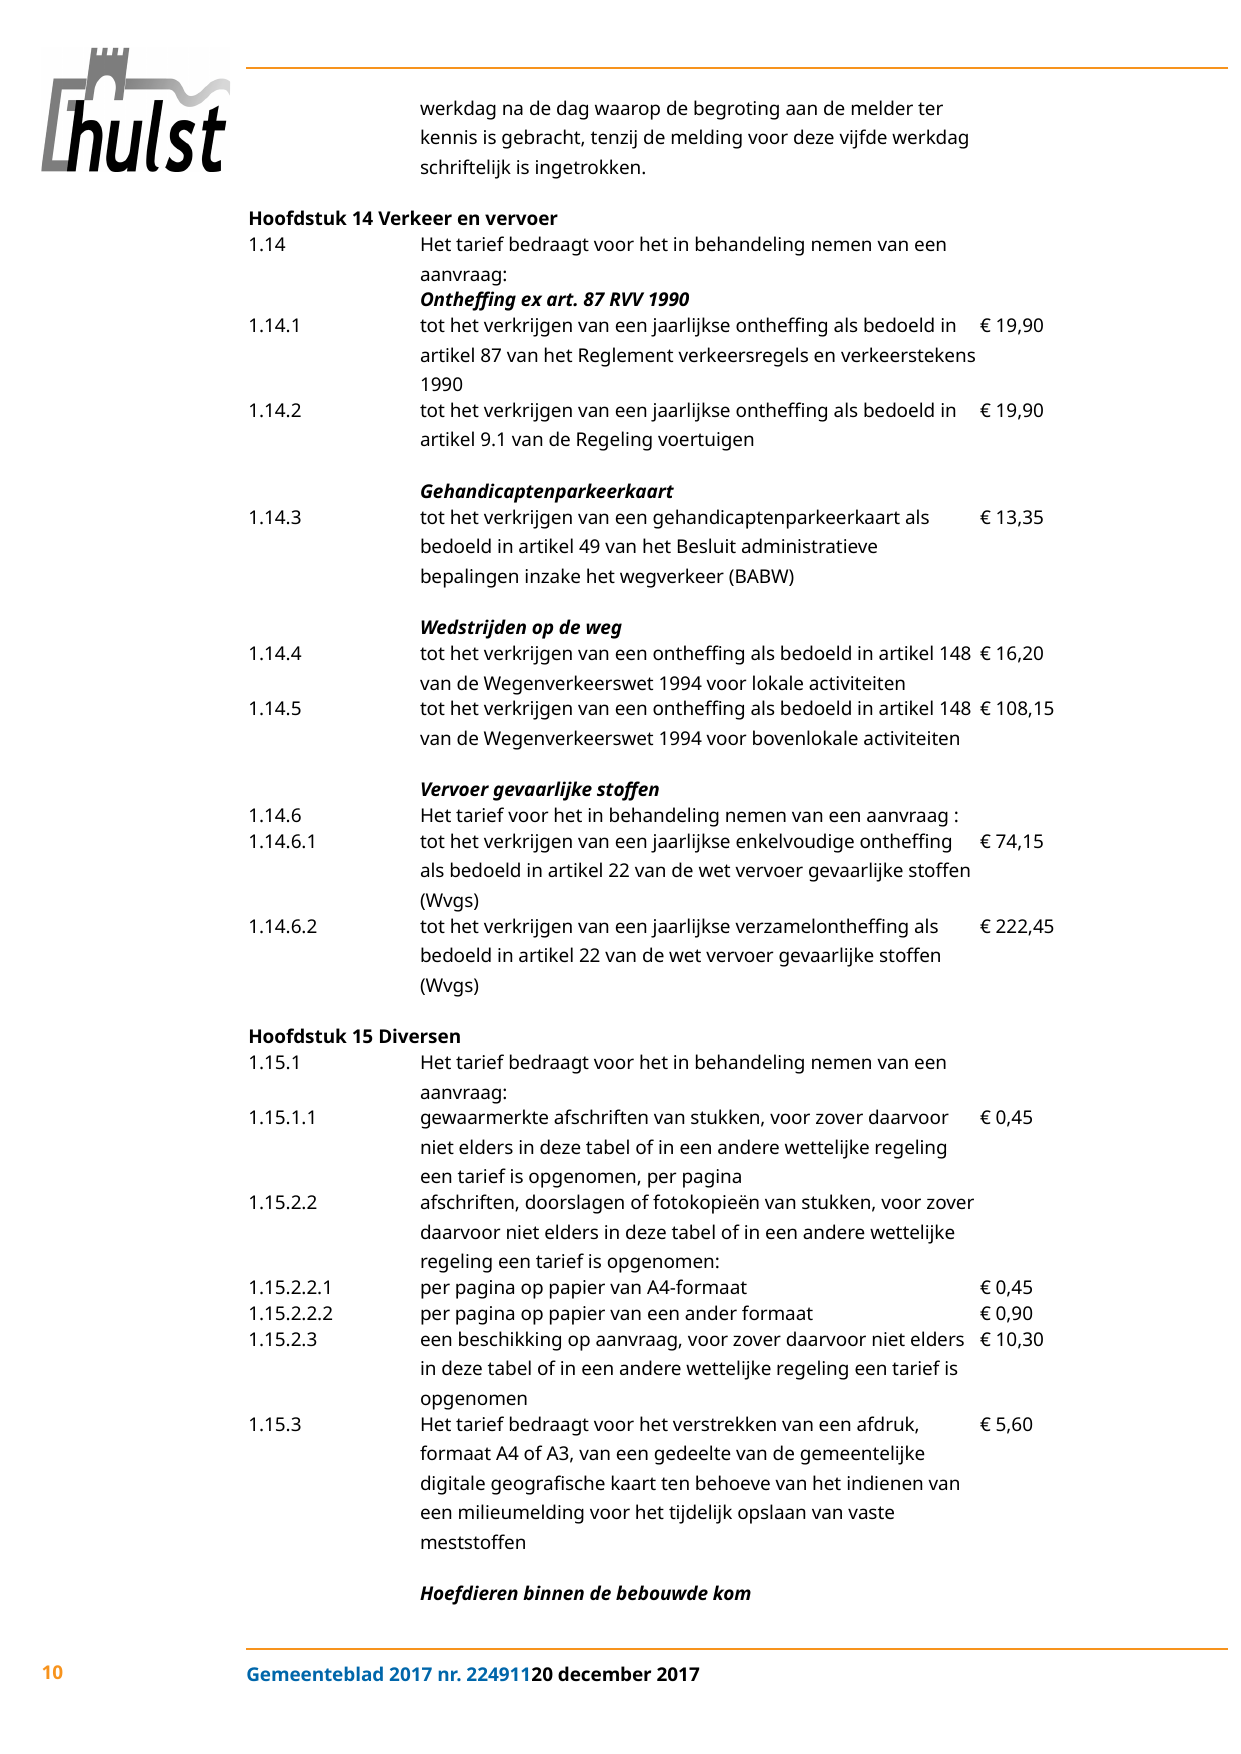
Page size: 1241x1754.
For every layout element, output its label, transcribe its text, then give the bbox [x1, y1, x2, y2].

table_cell [980, 180, 1152, 205]
table_cell [980, 589, 1152, 614]
table_cell [248, 180, 420, 205]
table_cell [980, 231, 1152, 286]
table_cell [420, 453, 980, 478]
table_cell [420, 589, 980, 614]
table_cell € 19,90 [980, 312, 1152, 397]
table_cell [248, 1555, 420, 1581]
table_cell € 0,45 [980, 1105, 1152, 1189]
table_cell tot het verkrijgen van een gehandicaptenparkeerkaart als bedoeld in artikel 49 van het Besluit administratieve bepalingen inzake het wegverkeer (BABW) [420, 504, 980, 589]
table_cell € 0,45 [980, 1274, 1152, 1300]
table_cell [980, 751, 1152, 777]
table_cell [248, 998, 420, 1023]
table_cell € 10,30 [980, 1326, 1152, 1411]
table_cell per pagina op papier van A4-formaat [420, 1274, 980, 1300]
table_cell 1.15.1.1 [248, 1105, 420, 1189]
table_cell [420, 998, 980, 1023]
table_cell Het tarief bedraagt voor het verstrekken van een afdruk, formaat A4 of A3, van een gedeelte van de gemeentelijke digitale geografische kaart ten behoeve van het indienen van een milieumelding voor het tijdelijk opslaan van vaste meststoffen [420, 1411, 980, 1555]
table_cell € 5,60 [980, 1411, 1152, 1555]
table_cell [248, 777, 420, 802]
picture [41, 47, 231, 172]
table_cell [248, 286, 420, 312]
table_cell 1.14 [248, 231, 420, 286]
table_cell [248, 589, 420, 614]
table_cell € 108,15 [980, 696, 1152, 751]
table_cell [420, 751, 980, 777]
table_cell [980, 1024, 1152, 1049]
table_cell 1.15.2.2.2 [248, 1300, 420, 1326]
table_cell per pagina op papier van een ander formaat [420, 1300, 980, 1326]
table_cell [248, 615, 420, 640]
table_cell 1.14.5 [248, 696, 420, 751]
table_cell [248, 95, 420, 180]
table_cell werkdag na de dag waarop de begroting aan de melder ter kennis is gebracht, tenzij de melding voor deze vijfde werkdag schriftelijk is ingetrokken. [420, 95, 980, 180]
table_cell [420, 180, 980, 205]
table_cell Wedstrijden op de weg [420, 615, 980, 640]
table_cell 1.15.3 [248, 1411, 420, 1555]
table_cell 1.14.1 [248, 312, 420, 397]
table_cell Hoefdieren binnen de bebouwde kom [420, 1581, 980, 1606]
table_cell [980, 478, 1152, 504]
table_cell Gehandicaptenparkeerkaart [420, 478, 980, 504]
table_cell 1.14.6.1 [248, 828, 420, 913]
table_cell tot het verkrijgen van een jaarlijkse verzamelontheffing als bedoeld in artikel 22 van de wet vervoer gevaarlijke stoffen (Wvgs) [420, 913, 980, 998]
table_cell € 19,90 [980, 397, 1152, 452]
table_cell [980, 205, 1152, 231]
table_cell [980, 95, 1152, 180]
table_cell Ontheffing ex art. 87 RVV 1990 [420, 286, 980, 312]
table_cell [248, 751, 420, 777]
table_cell [980, 453, 1152, 478]
table_cell € 74,15 [980, 828, 1152, 913]
table_cell Het tarief voor het in behandeling nemen van een aanvraag : [420, 802, 980, 828]
table_cell afschriften, doorslagen of fotokopieën van stukken, voor zover daarvoor niet elders in deze tabel of in een andere wettelijke regeling een tarief is opgenomen: [420, 1190, 980, 1274]
table_cell [420, 1555, 980, 1581]
table_cell 1.14.6 [248, 802, 420, 828]
table_cell [248, 1581, 420, 1606]
table_cell tot het verkrijgen van een ontheffing als bedoeld in artikel 148 van de Wegenverkeerswet 1994 voor lokale activiteiten [420, 640, 980, 696]
table_cell [248, 478, 420, 504]
table_cell [980, 802, 1152, 828]
table_cell 1.14.2 [248, 397, 420, 452]
table_cell [980, 1555, 1152, 1581]
table_cell 1.15.1 [248, 1049, 420, 1104]
table_cell tot het verkrijgen van een jaarlijkse ontheffing als bedoeld in artikel 87 van het Reglement verkeersregels en verkeerstekens 1990 [420, 312, 980, 397]
table_cell Hoofdstuk 15 Diversen [248, 1024, 980, 1049]
table_cell Het tarief bedraagt voor het in behandeling nemen van een aanvraag: [420, 231, 980, 286]
table_cell [980, 1049, 1152, 1104]
table_cell [248, 453, 420, 478]
table_cell Het tarief bedraagt voor het in behandeling nemen van een aanvraag: [420, 1049, 980, 1104]
table_cell € 16,20 [980, 640, 1152, 696]
table_cell 1.15.2.2 [248, 1190, 420, 1274]
table_cell [980, 286, 1152, 312]
table_cell € 13,35 [980, 504, 1152, 589]
table_cell 1.14.4 [248, 640, 420, 696]
table_cell tot het verkrijgen van een ontheffing als bedoeld in artikel 148 van de Wegenverkeerswet 1994 voor bovenlokale activiteiten [420, 696, 980, 751]
table_cell tot het verkrijgen van een jaarlijkse ontheffing als bedoeld in artikel 9.1 van de Regeling voertuigen [420, 397, 980, 452]
table_cell € 222,45 [980, 913, 1152, 998]
table_cell Hoofdstuk 14 Verkeer en vervoer [248, 205, 980, 231]
table_cell [980, 1581, 1152, 1606]
table_cell tot het verkrijgen van een jaarlijkse enkelvoudige ontheffing als bedoeld in artikel 22 van de wet vervoer gevaarlijke stoffen (Wvgs) [420, 828, 980, 913]
table_cell Vervoer gevaarlijke stoffen [420, 777, 980, 802]
table_cell [980, 777, 1152, 802]
table_cell 1.14.6.2 [248, 913, 420, 998]
table_cell € 0,90 [980, 1300, 1152, 1326]
table_cell 1.15.2.2.1 [248, 1274, 420, 1300]
table_cell [980, 998, 1152, 1023]
table_cell gewaarmerkte afschriften van stukken, voor zover daarvoor niet elders in deze tabel of in een andere wettelijke regeling een tarief is opgenomen, per pagina [420, 1105, 980, 1189]
table_cell een beschikking op aanvraag, voor zover daarvoor niet elders in deze tabel of in een andere wettelijke regeling een tarief is opgenomen [420, 1326, 980, 1411]
table_cell 1.14.3 [248, 504, 420, 589]
table_cell [980, 1190, 1152, 1274]
table_cell [980, 615, 1152, 640]
table_cell 1.15.2.3 [248, 1326, 420, 1411]
